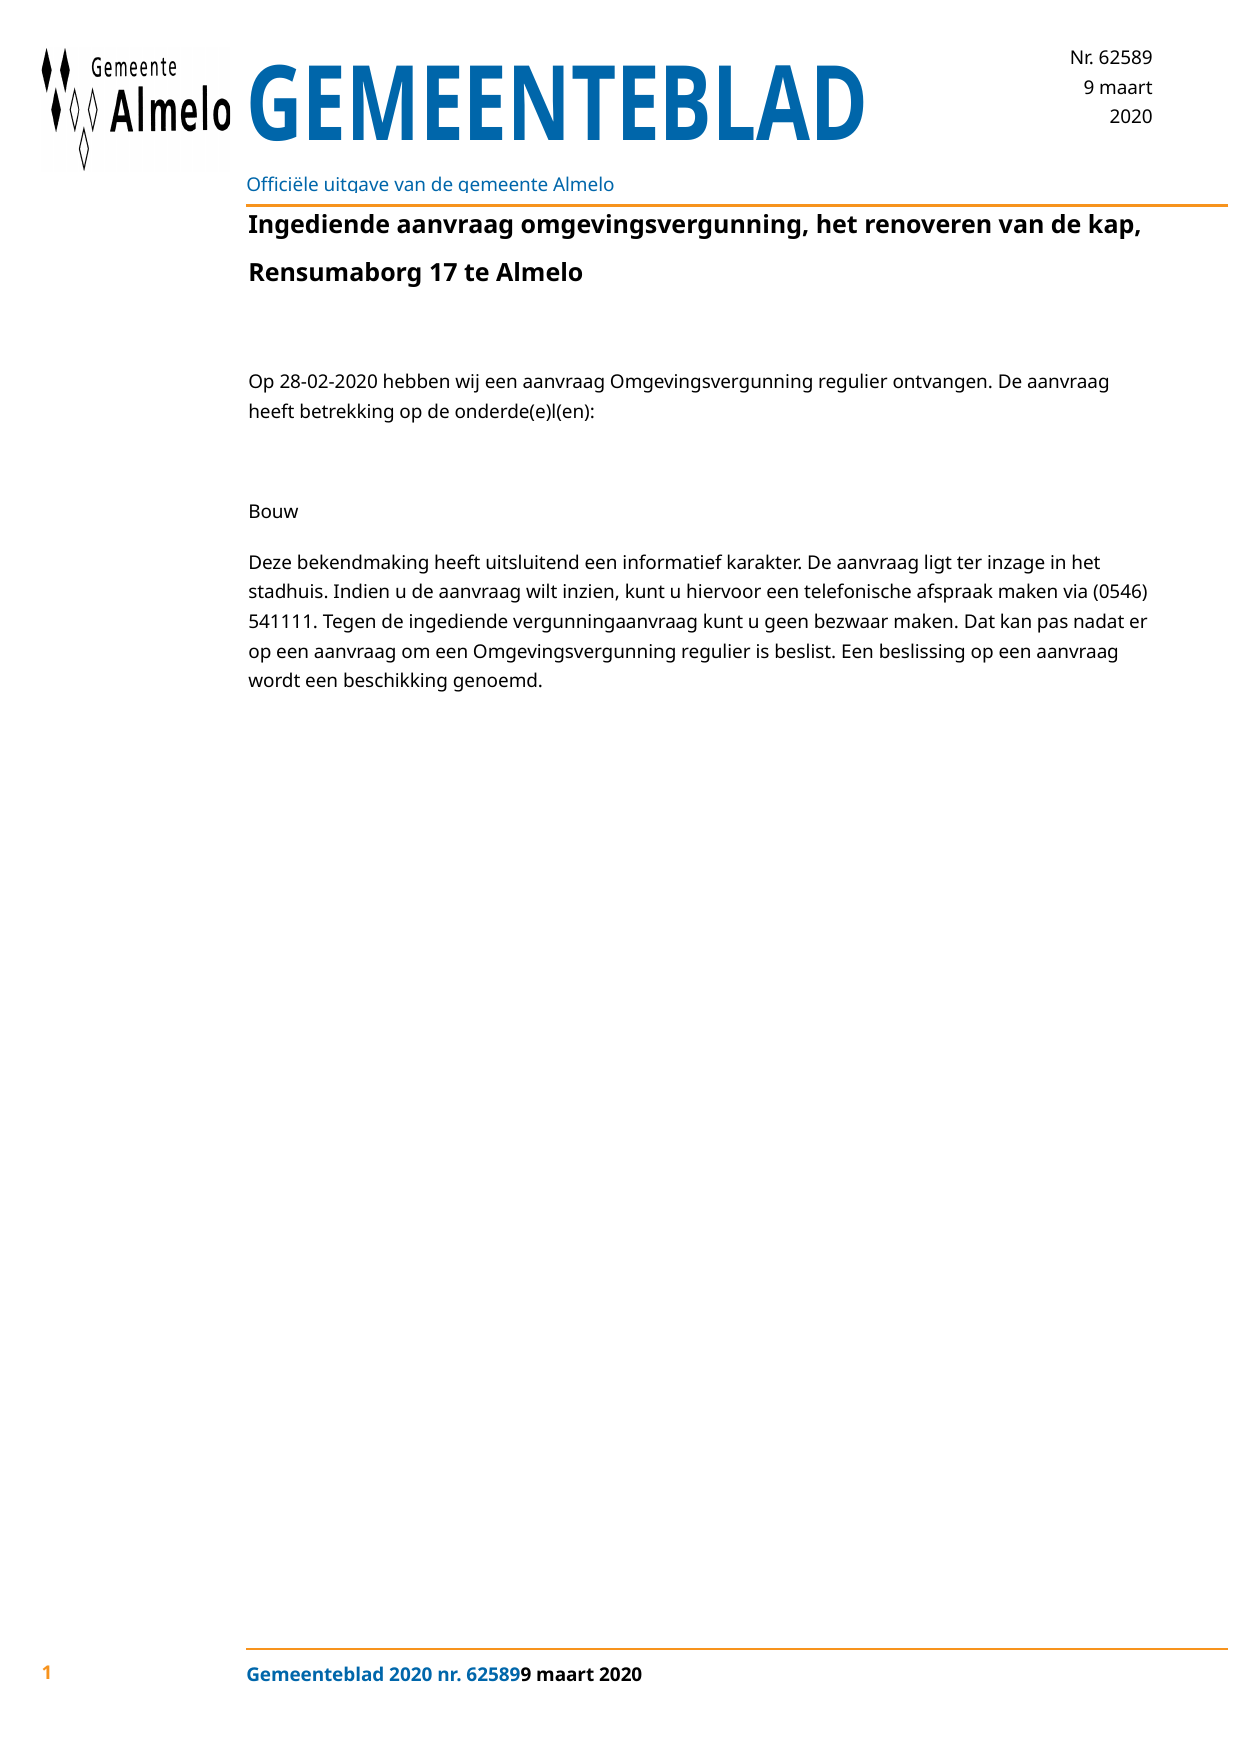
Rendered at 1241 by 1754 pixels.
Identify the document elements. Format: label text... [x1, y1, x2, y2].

picture [41, 47, 231, 172]
text Op 28-02-2020 hebben wij een aanvraag Omgevingsvergunning regulier ontvangen. De aanvraag heeft betrekking op de onderde(e)l(en): [248, 368, 1152, 424]
text Ingediende aanvraag omgevingsvergunning, het renoveren van de kap, Rensumaborg 17 te Almelo [248, 207, 1152, 288]
text Deze bekendmaking heeft uitsluitend een informatief karakter. De aanvraag ligt ter inzage in het stadhuis. Indien u de aanvraag wilt inzien, kunt u hiervoor een telefonische afspraak maken via (0546) 541111. Tegen de ingediende vergunningaanvraag kunt u geen bezwaar maken. Dat kan pas nadat er op een aanvraag om een Omgevingsvergunning regulier is beslist. Een beslissing op een aanvraag wordt een beschikking genoemd. [248, 549, 1152, 693]
text Bouw [248, 499, 1152, 524]
